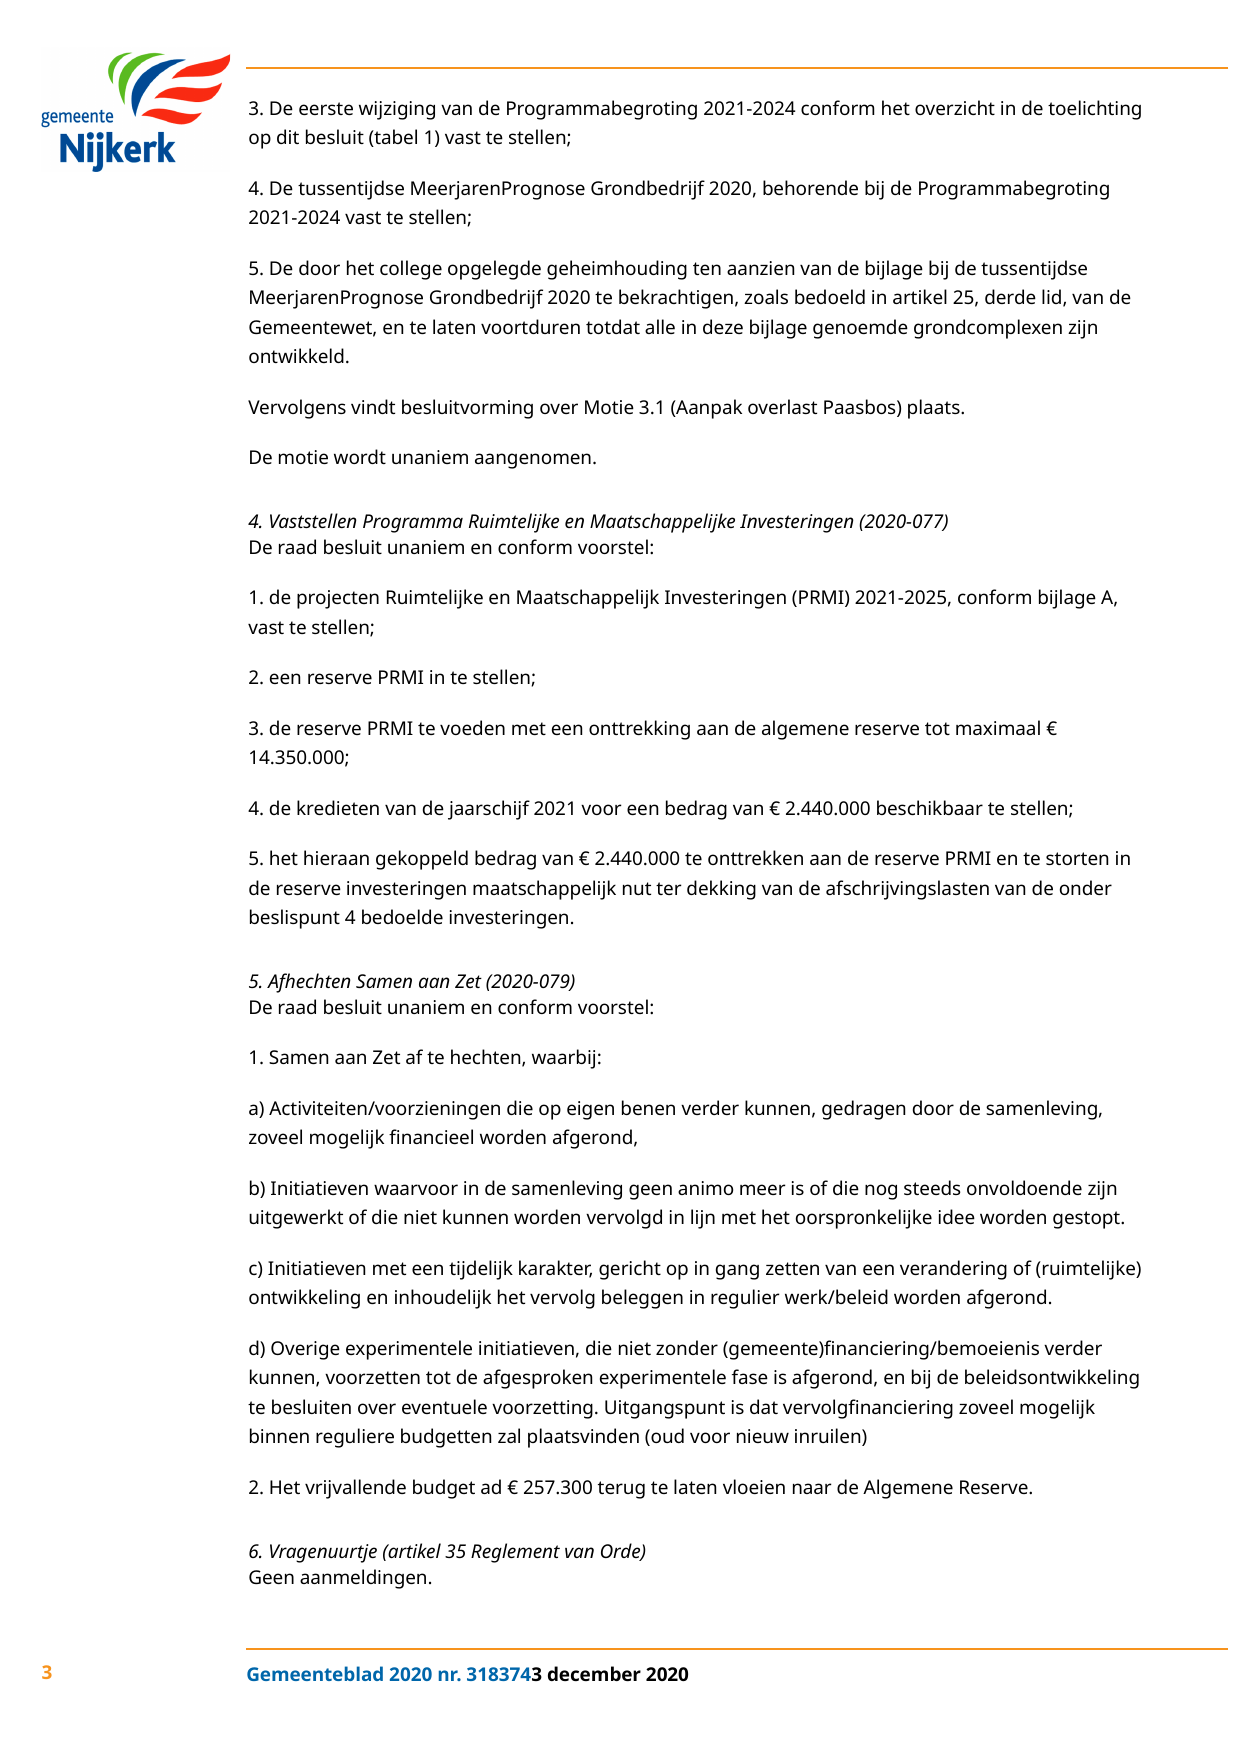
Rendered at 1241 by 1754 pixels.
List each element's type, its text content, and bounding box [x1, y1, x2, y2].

text a) Activiteiten/voorzieningen die op eigen benen verder kunnen, gedragen door de samenleving, zoveel mogelijk financieel worden afgerond, [248, 1095, 1152, 1150]
text c) Initiatieven met een tijdelijk karakter, gericht op in gang zetten van een verandering of (ruimtelijke) ontwikkeling en inhoudelijk het vervolg beleggen in regulier werk/beleid worden afgerond. [248, 1255, 1152, 1310]
text 3. De eerste wijziging van de Programmabegroting 2021-2024 conform het overzicht in de toelichting op dit besluit (tabel 1) vast te stellen; [248, 95, 1152, 150]
text Vervolgens vindt besluitvorming over Motie 3.1 (Aanpak overlast Paasbos) plaats. [248, 394, 1152, 420]
picture [41, 47, 231, 172]
text 5. De door het college opgelegde geheimhouding ten aanzien van de bijlage bij de tussentijdse MeerjarenPrognose Grondbedrijf 2020 te bekrachtigen, zoals bedoeld in artikel 25, derde lid, van de Gemeentewet, en te laten voortduren totdat alle in deze bijlage genoemde grondcomplexen zijn ontwikkeld. [248, 255, 1152, 369]
text De raad besluit unaniem en conform voorstel: [248, 994, 1152, 1020]
text 1. Samen aan Zet af te hechten, waarbij: [248, 1044, 1152, 1070]
text 4. De tussentijdse MeerjarenPrognose Grondbedrijf 2020, behorende bij de Programmabegroting 2021-2024 vast te stellen; [248, 175, 1152, 230]
text 6. Vragenuurtje (artikel 35 Reglement van Orde) [248, 1538, 1152, 1564]
text d) Overige experimentele initiatieven, die niet zonder (gemeente)financiering/bemoeienis verder kunnen, voorzetten tot de afgesproken experimentele fase is afgerond, en bij de beleidsontwikkeling te besluiten over eventuele voorzetting. Uitgangspunt is dat vervolgfinanciering zoveel mogelijk binnen reguliere budgetten zal plaatsvinden (oud voor nieuw inruilen) [248, 1335, 1152, 1449]
text b) Initiatieven waarvoor in de samenleving geen animo meer is of die nog steeds onvoldoende zijn uitgewerkt of die niet kunnen worden vervolgd in lijn met het oorspronkelijke idee worden gestopt. [248, 1175, 1152, 1230]
text 5. Afhechten Samen aan Zet (2020-079) [248, 968, 1152, 994]
text Geen aanmeldingen. [248, 1564, 1152, 1589]
text 2. Het vrijvallende budget ad € 257.300 terug te laten vloeien naar de Algemene Reserve. [248, 1474, 1152, 1500]
text 3. de reserve PRMI te voeden met een onttrekking aan de algemene reserve tot maximaal € 14.350.000; [248, 715, 1152, 770]
text De motie wordt unaniem aangenomen. [248, 444, 1152, 470]
text 1. de projecten Ruimtelijke en Maatschappelijk Investeringen (PRMI) 2021-2025, conform bijlage A, vast te stellen; [248, 584, 1152, 640]
text 4. Vaststellen Programma Ruimtelijke en Maatschappelijke Investeringen (2020-077) [248, 508, 1152, 534]
text 5. het hieraan gekoppeld bedrag van € 2.440.000 te onttrekken aan de reserve PRMI en te storten in de reserve investeringen maatschappelijk nut ter dekking van de afschrijvingslasten van de onder beslispunt 4 bedoelde investeringen. [248, 845, 1152, 930]
text 4. de kredieten van de jaarschijf 2021 voor een bedrag van € 2.440.000 beschikbaar te stellen; [248, 795, 1152, 821]
text De raad besluit unaniem en conform voorstel: [248, 534, 1152, 560]
text 2. een reserve PRMI in te stellen; [248, 664, 1152, 690]
